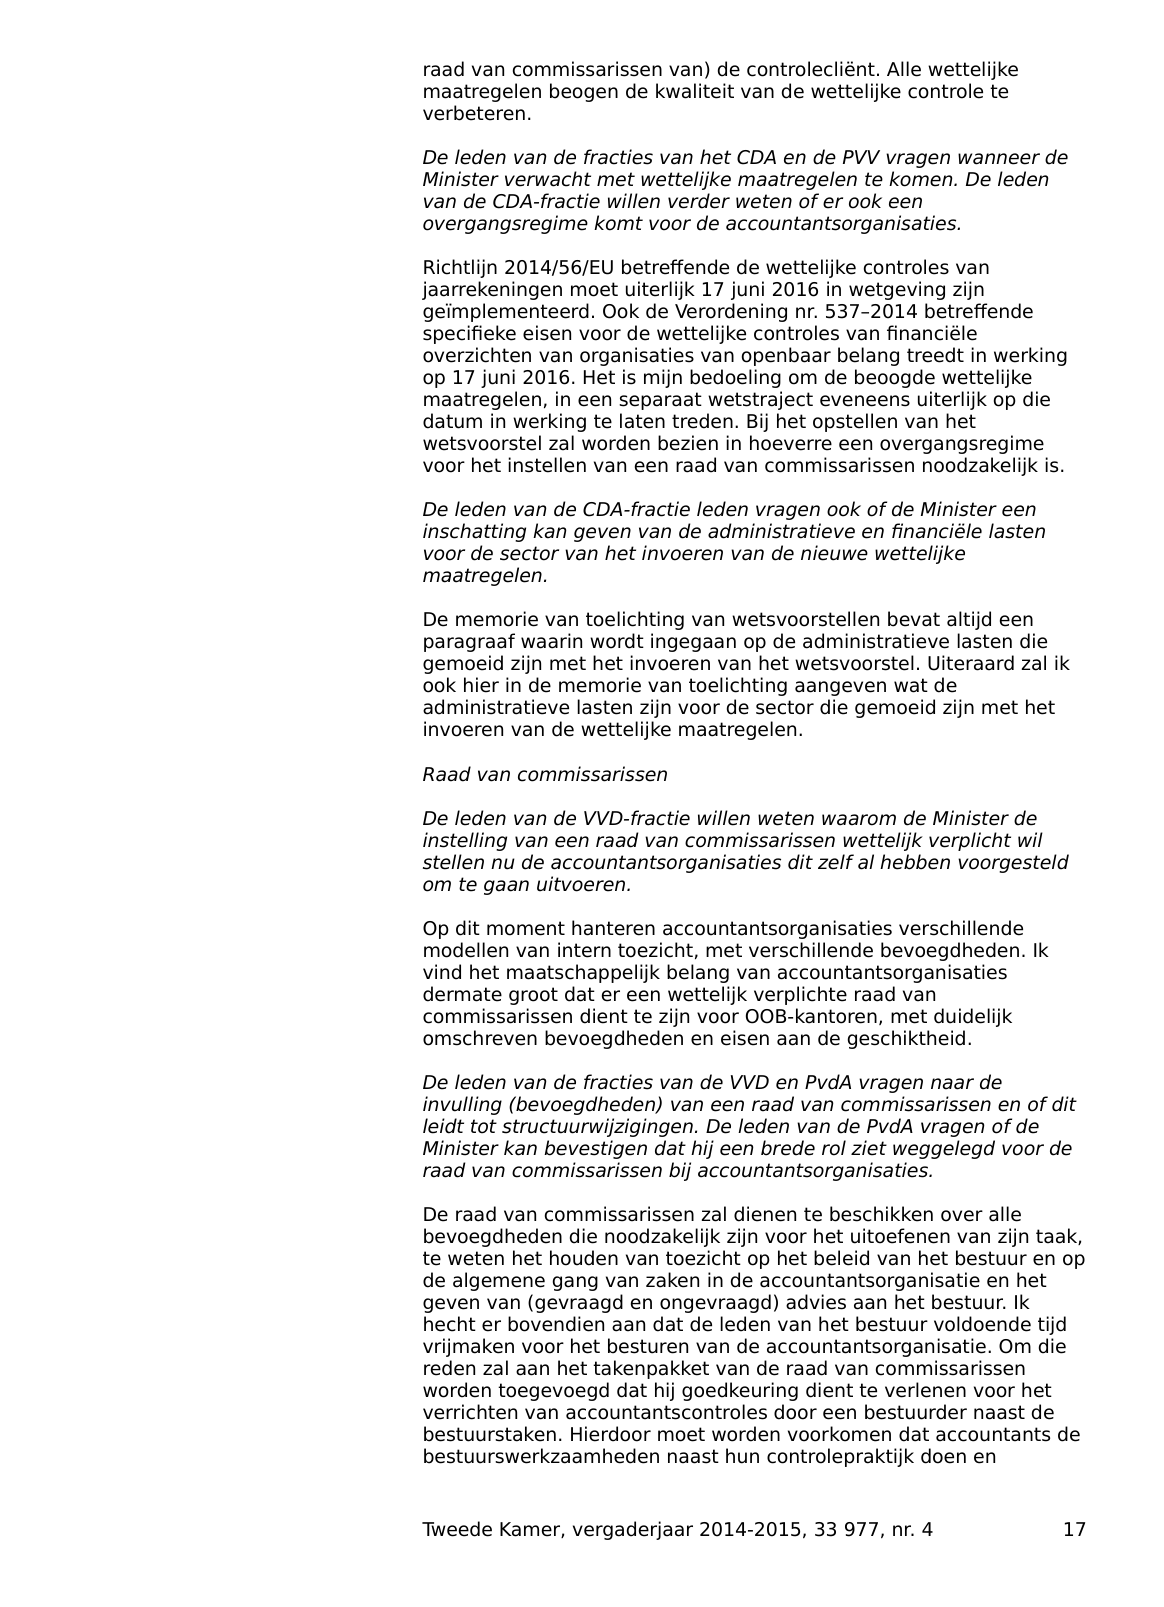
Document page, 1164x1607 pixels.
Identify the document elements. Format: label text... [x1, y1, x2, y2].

text Richtlijn 2014/56/EU betreffende de wettelijke controles van jaarrekeningen moet uiterlijk 17 juni 2016 in wetgeving zijn geïmplementeerd. Ook de Verordening nr. 537–2014 betreffende specifieke eisen voor de wettelijke controles van financiële overzichten van organisaties van openbaar belang treedt in werking op 17 juni 2016. Het is mijn bedoeling om de beoogde wettelijke maatregelen, in een separaat wetstraject eveneens uiterlijk op die datum in werking te laten treden. Bij het opstellen van het wetsvoorstel zal worden bezien in hoeverre een overgangsregime voor het instellen van een raad van commissarissen noodzakelijk is. [422, 257, 1087, 477]
text De leden van de fracties van de VVD en PvdA vragen naar de invulling (bevoegdheden) van een raad van commissarissen en of dit leidt tot structuurwijzigingen. De leden van de PvdA vragen of de Minister kan bevestigen dat hij een brede rol ziet weggelegd voor de raad van commissarissen bij accountantsorganisaties. [422, 1072, 1087, 1182]
subtitle Raad van commissarissen [422, 763, 1087, 785]
text De memorie van toelichting van wetsvoorstellen bevat altijd een paragraaf waarin wordt ingegaan op de administratieve lasten die gemoeid zijn met het invoeren van het wetsvoorstel. Uiteraard zal ik ook hier in de memorie van toelichting aangeven wat de administratieve lasten zijn voor de sector die gemoeid zijn met het invoeren van de wettelijke maatregelen. [422, 609, 1087, 741]
text De leden van de fracties van het CDA en de PVV vragen wanneer de Minister verwacht met wettelijke maatregelen te komen. De leden van de CDA-fractie willen verder weten of er ook een overgangsregime komt voor de accountantsorganisaties. [422, 147, 1087, 235]
text Op dit moment hanteren accountantsorganisaties verschillende modellen van intern toezicht, met verschillende bevoegdheden. Ik vind het maatschappelijk belang van accountantsorganisaties dermate groot dat er een wettelijk verplichte raad van commissarissen dient te zijn voor OOB-kantoren, met duidelijk omschreven bevoegdheden en eisen aan de geschiktheid. [422, 918, 1087, 1049]
text De leden van de VVD-fractie willen weten waarom de Minister de instelling van een raad van commissarissen wettelijk verplicht wil stellen nu de accountantsorganisaties dit zelf al hebben voorgesteld om te gaan uitvoeren. [422, 808, 1087, 896]
text raad van commissarissen van) de controlecliënt. Alle wettelijke maatregelen beogen de kwaliteit van de wettelijke controle te verbeteren. [422, 59, 1087, 125]
text De raad van commissarissen zal dienen te beschikken over alle bevoegdheden die noodzakelijk zijn voor het uitoefenen van zijn taak, te weten het houden van toezicht op het beleid van het bestuur en op de algemene gang van zaken in de accountantsorganisatie en het geven van (gevraagd en ongevraagd) advies aan het bestuur. Ik hecht er bovendien aan dat de leden van het bestuur voldoende tijd vrijmaken voor het besturen van de accountantsorganisatie. Om die reden zal aan het takenpakket van de raad van commissarissen worden toegevoegd dat hij goedkeuring dient te verlenen voor het verrichten van accountantscontroles door een bestuurder naast de bestuurstaken. Hierdoor moet worden voorkomen dat accountants de bestuurswerkzaamheden naast hun controlepraktijk doen en [422, 1204, 1087, 1468]
text De leden van de CDA-fractie leden vragen ook of de Minister een inschatting kan geven van de administratieve en financiële lasten voor de sector van het invoeren van de nieuwe wettelijke maatregelen. [422, 499, 1087, 587]
